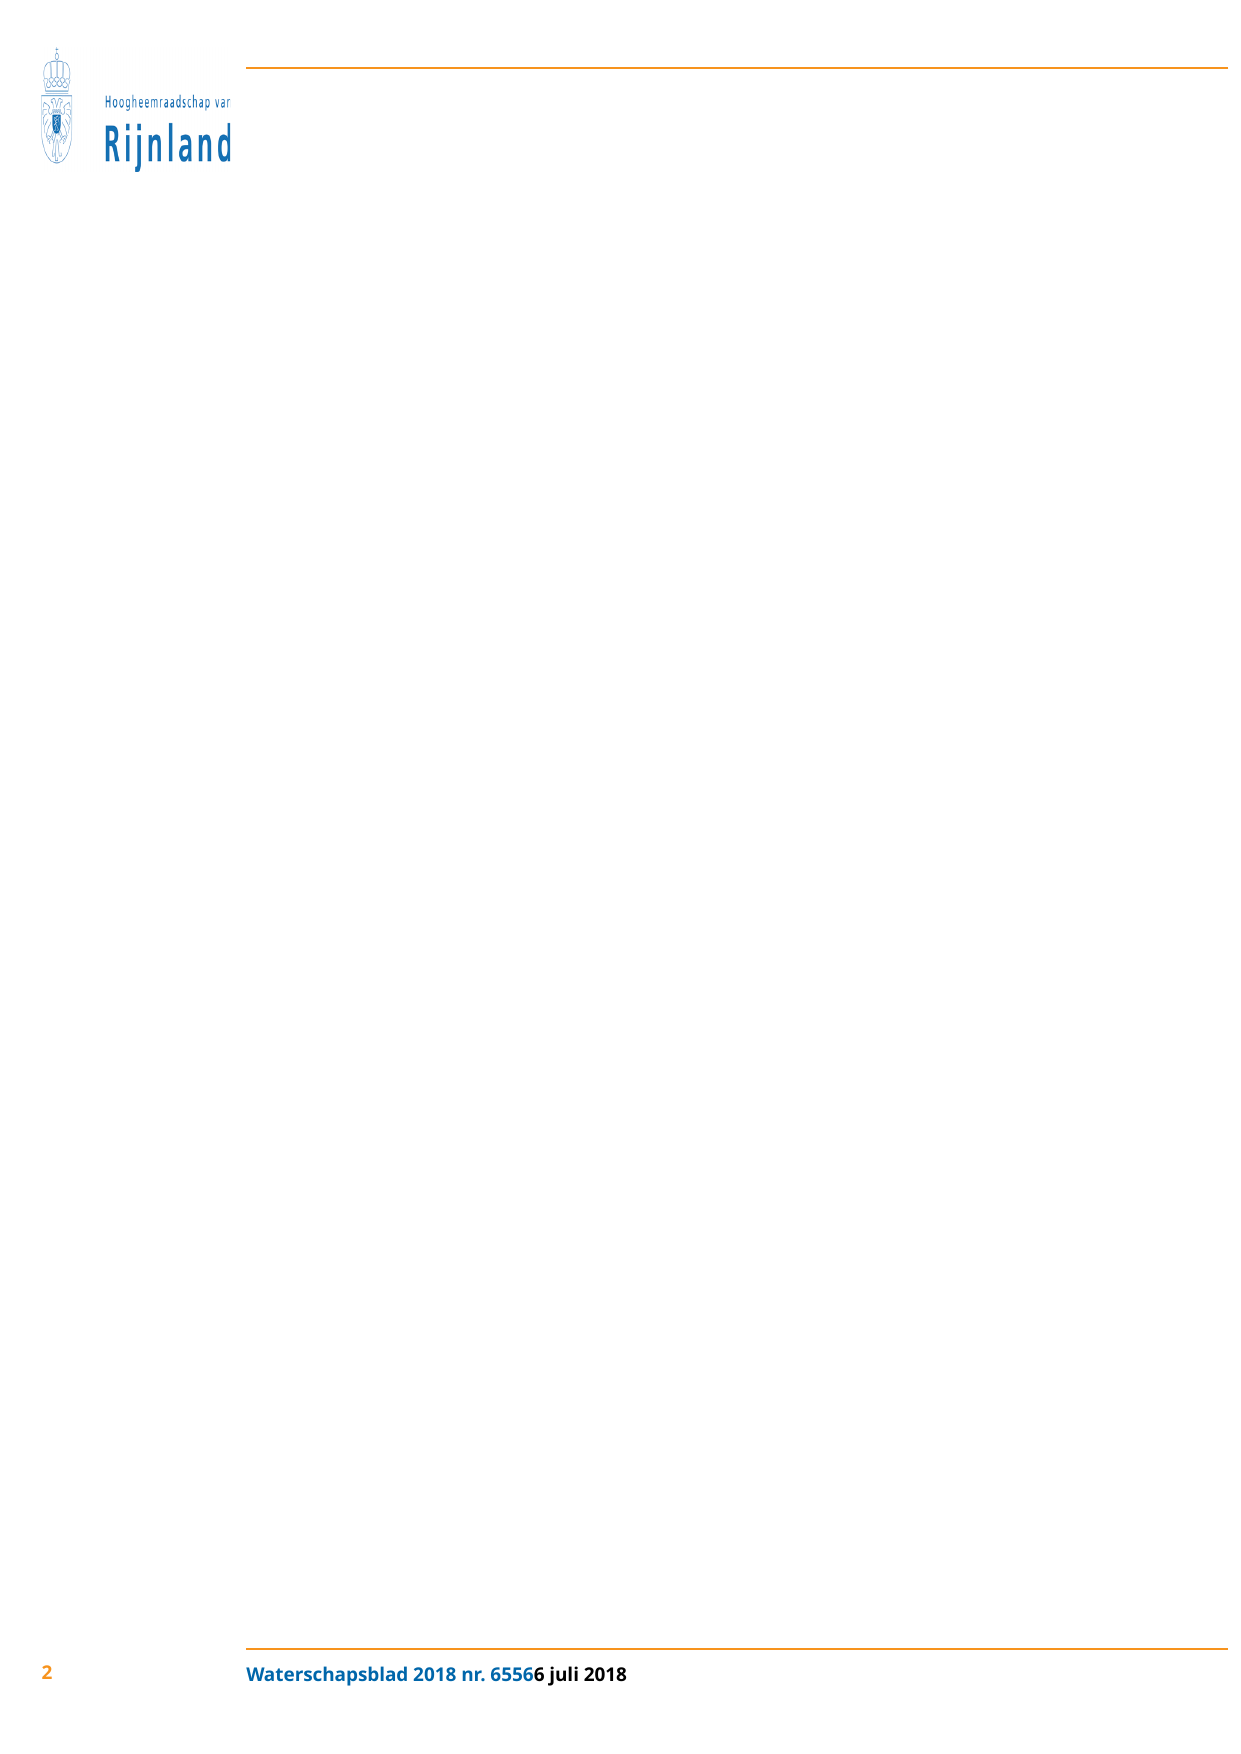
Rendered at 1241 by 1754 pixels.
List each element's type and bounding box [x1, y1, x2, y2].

picture [41, 47, 231, 172]
